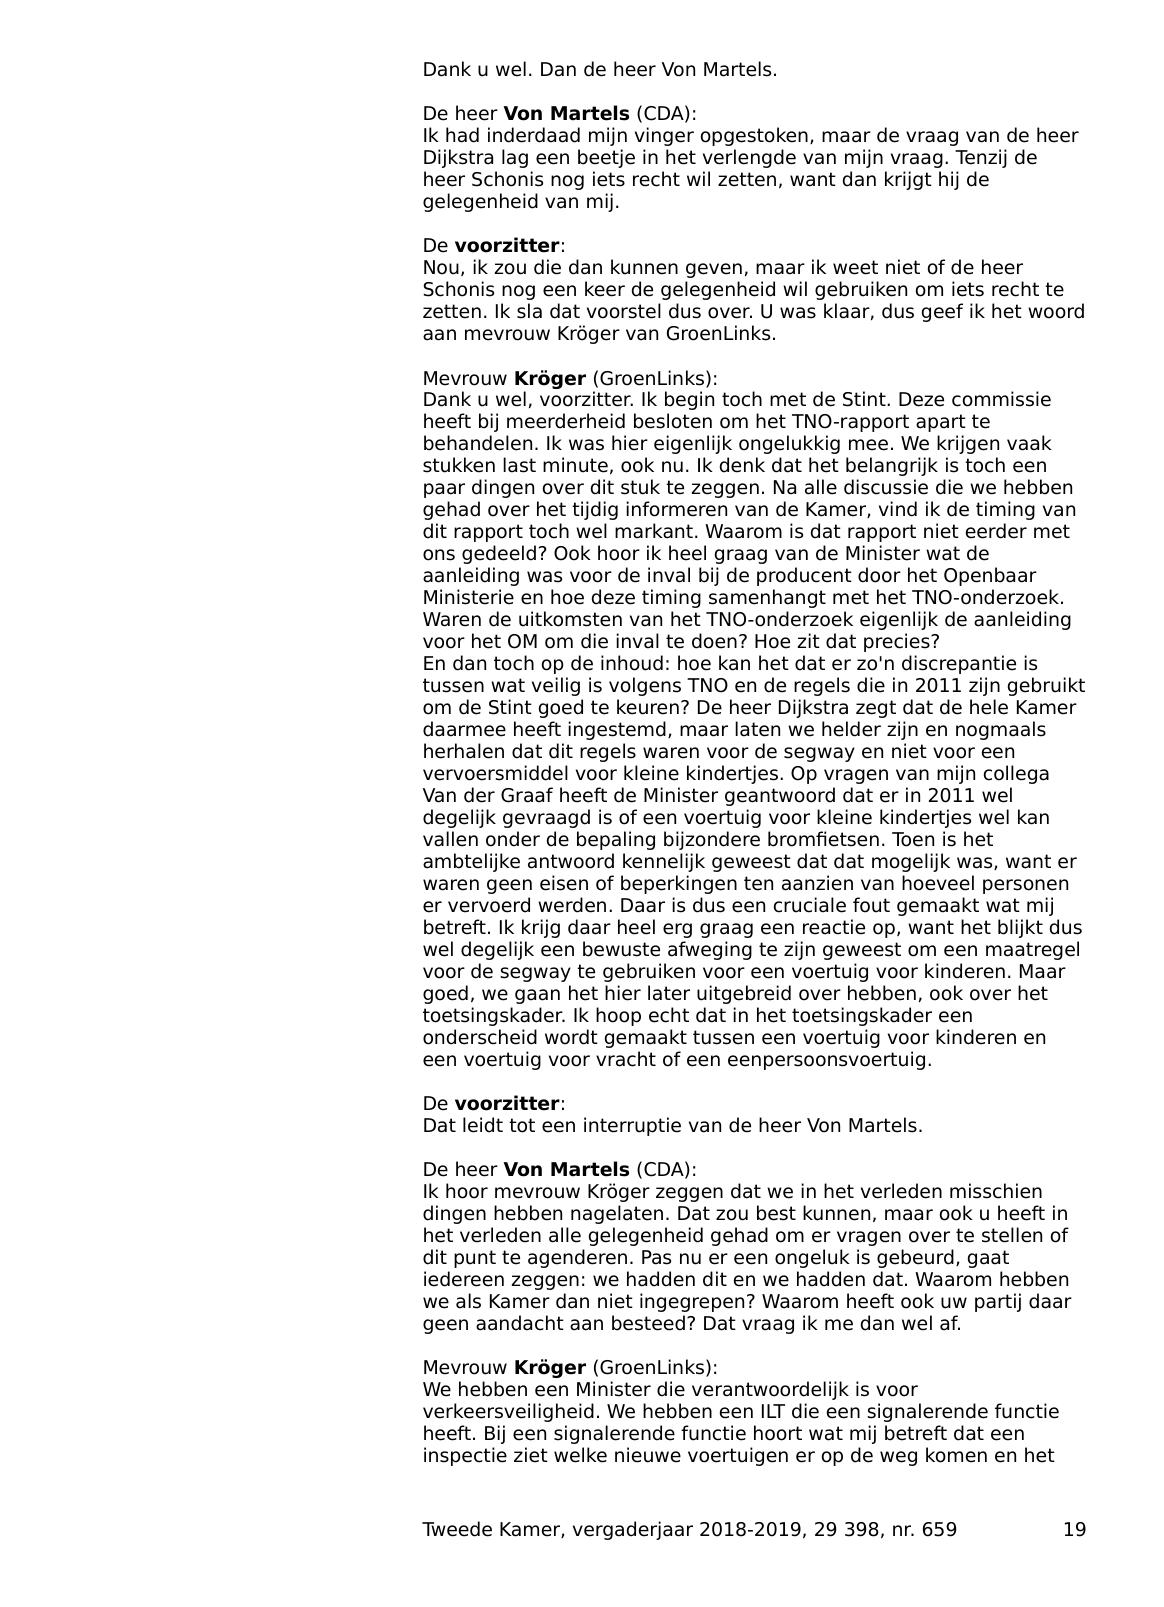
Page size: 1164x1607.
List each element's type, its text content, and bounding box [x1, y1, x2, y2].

text Nou, ik zou die dan kunnen geven, maar ik weet niet of de heer Schonis nog een keer de gelegenheid wil gebruiken om iets recht te zetten. Ik sla dat voorstel dus over. U was klaar, dus geef ik het woord aan mevrouw Kröger van GroenLinks. [422, 257, 1087, 345]
text We hebben een Minister die verantwoordelijk is voor verkeersveiligheid. We hebben een ILT die een signalerende functie heeft. Bij een signalerende functie hoort wat mij betreft dat een inspectie ziet welke nieuwe voertuigen er op de weg komen en het [422, 1379, 1087, 1467]
text Dank u wel, voorzitter. Ik begin toch met de Stint. Deze commissie heeft bij meerderheid besloten om het TNO-rapport apart te behandelen. Ik was hier eigenlijk ongelukkig mee. We krijgen vaak stukken last minute, ook nu. Ik denk dat het belangrijk is toch een paar dingen over dit stuk te zeggen. Na alle discussie die we hebben gehad over het tijdig informeren van de Kamer, vind ik de timing van dit rapport toch wel markant. Waarom is dat rapport niet eerder met ons gedeeld? Ook hoor ik heel graag van de Minister wat de aanleiding was voor de inval bij de producent door het Openbaar Ministerie en hoe deze timing samenhangt met het TNO-onderzoek. Waren de uitkomsten van het TNO-onderzoek eigenlijk de aanleiding voor het OM om die inval te doen? Hoe zit dat precies? [422, 389, 1087, 653]
text Mevrouw Kröger (GroenLinks): [422, 1357, 1087, 1379]
text De heer Von Martels (CDA): [422, 1159, 1087, 1181]
text De heer Von Martels (CDA): [422, 103, 1087, 125]
text Dat leidt tot een interruptie van de heer Von Martels. [422, 1115, 1087, 1137]
text Dank u wel. Dan de heer Von Martels. [422, 59, 1087, 81]
text De voorzitter: [422, 1093, 1087, 1115]
text Mevrouw Kröger (GroenLinks): [422, 367, 1087, 389]
text Ik hoor mevrouw Kröger zeggen dat we in het verleden misschien dingen hebben nagelaten. Dat zou best kunnen, maar ook u heeft in het verleden alle gelegenheid gehad om er vragen over te stellen of dit punt te agenderen. Pas nu er een ongeluk is gebeurd, gaat iedereen zeggen: we hadden dit en we hadden dat. Waarom hebben we als Kamer dan niet ingegrepen? Waarom heeft ook uw partij daar geen aandacht aan besteed? Dat vraag ik me dan wel af. [422, 1181, 1087, 1335]
text Ik had inderdaad mijn vinger opgestoken, maar de vraag van de heer Dijkstra lag een beetje in het verlengde van mijn vraag. Tenzij de heer Schonis nog iets recht wil zetten, want dan krijgt hij de gelegenheid van mij. [422, 125, 1087, 213]
text De voorzitter: [422, 235, 1087, 257]
text En dan toch op de inhoud: hoe kan het dat er zo'n discrepantie is tussen wat veilig is volgens TNO en de regels die in 2011 zijn gebruikt om de Stint goed te keuren? De heer Dijkstra zegt dat de hele Kamer daarmee heeft ingestemd, maar laten we helder zijn en nogmaals herhalen dat dit regels waren voor de segway en niet voor een vervoersmiddel voor kleine kindertjes. Op vragen van mijn collega Van der Graaf heeft de Minister geantwoord dat er in 2011 wel degelijk gevraagd is of een voertuig voor kleine kindertjes wel kan vallen onder de bepaling bijzondere bromfietsen. Toen is het ambtelijke antwoord kennelijk geweest dat dat mogelijk was, want er waren geen eisen of beperkingen ten aanzien van hoeveel personen er vervoerd werden. Daar is dus een cruciale fout gemaakt wat mij betreft. Ik krijg daar heel erg graag een reactie op, want het blijkt dus wel degelijk een bewuste afweging te zijn geweest om een maatregel voor de segway te gebruiken voor een voertuig voor kinderen. Maar goed, we gaan het hier later uitgebreid over hebben, ook over het toetsingskader. Ik hoop echt dat in het toetsingskader een onderscheid wordt gemaakt tussen een voertuig voor kinderen en een voertuig voor vracht of een eenpersoonsvoertuig. [422, 653, 1087, 1071]
